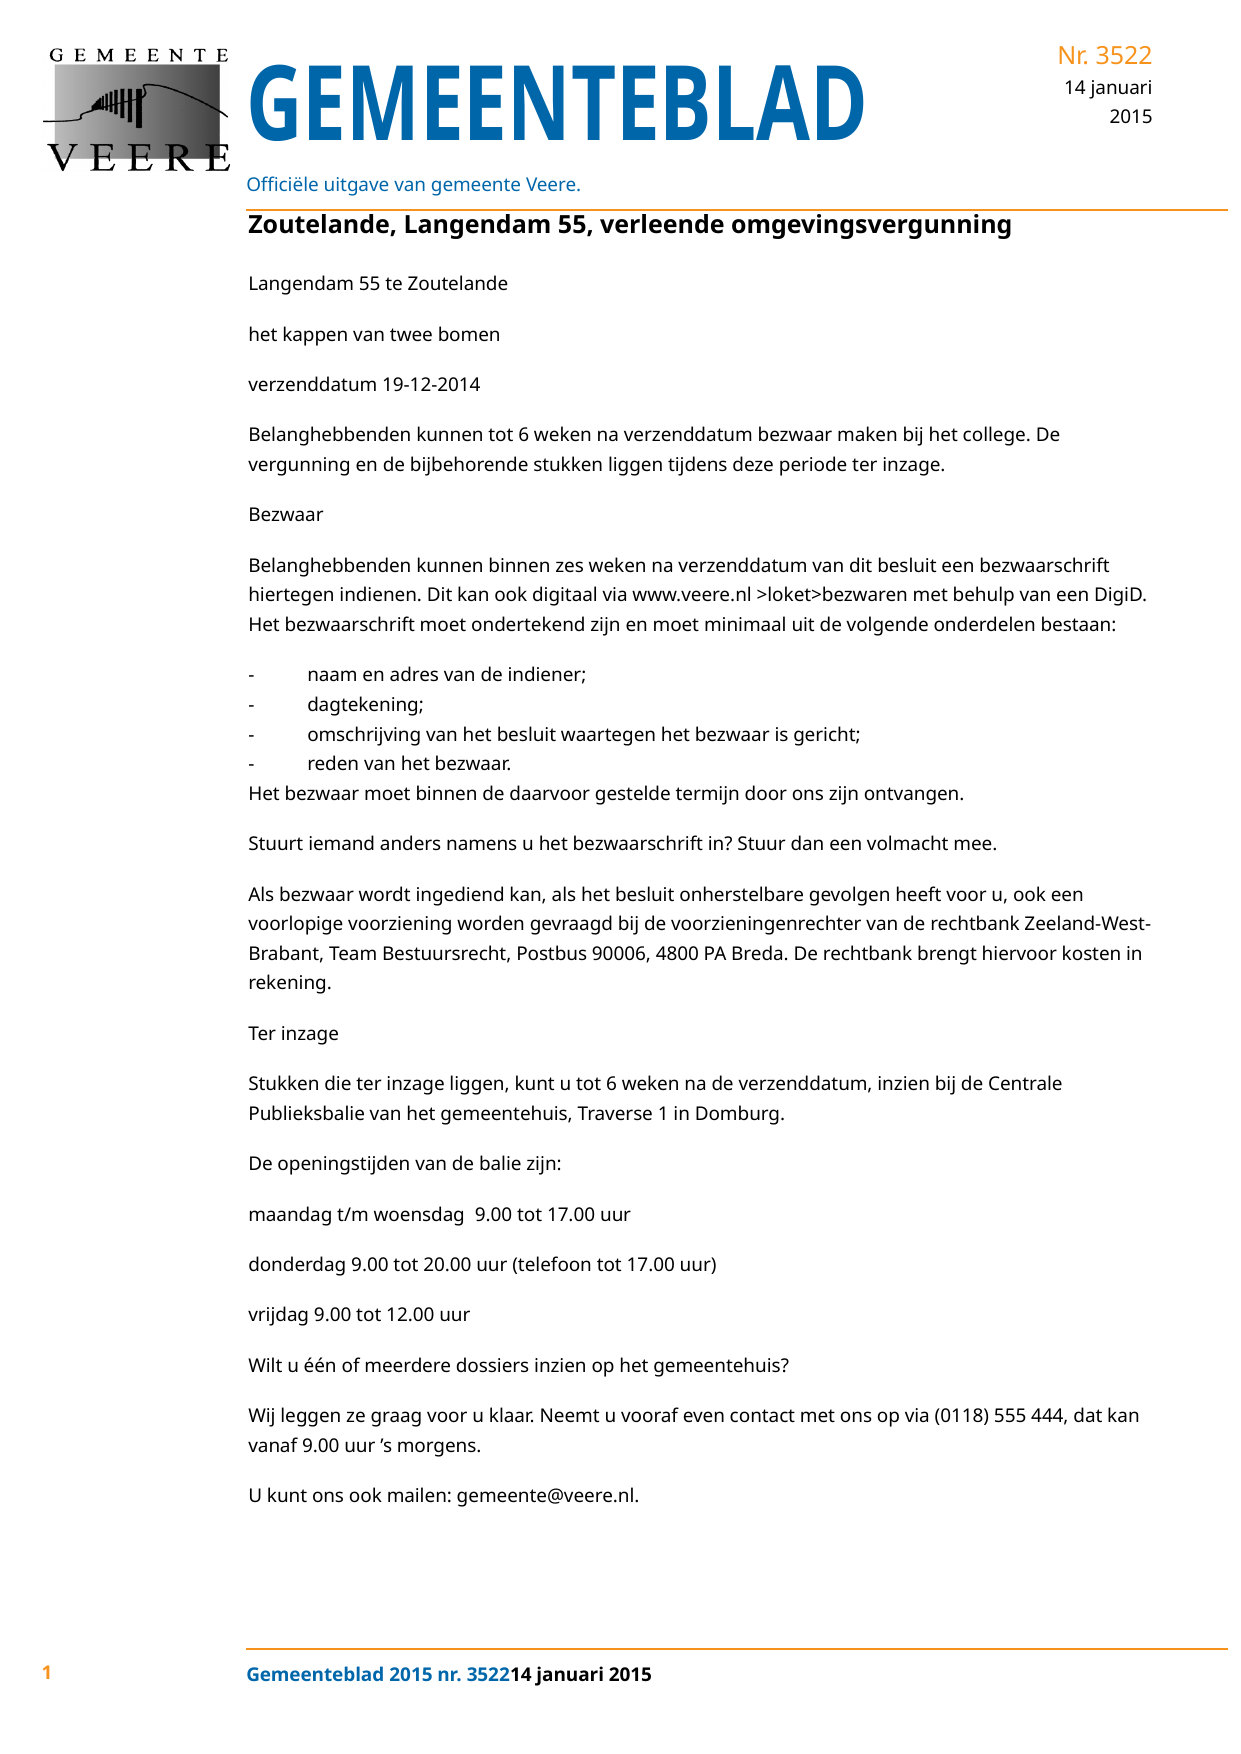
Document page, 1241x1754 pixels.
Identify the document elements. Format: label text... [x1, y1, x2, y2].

list omschrijving van het besluit waartegen het bezwaar is gericht; [248, 721, 1152, 746]
text donderdag 9.00 tot 20.00 uur (telefoon tot 17.00 uur) [248, 1251, 1152, 1277]
text vrijdag 9.00 tot 12.00 uur [248, 1302, 1152, 1327]
text Belanghebbenden kunnen binnen zes weken na verzenddatum van dit besluit een bezwaarschrift hiertegen indienen. Dit kan ook digitaal via www.veere.nl >loket>bezwaren met behulp van een DigiD. Het bezwaarschrift moet ondertekend zijn en moet minimaal uit de volgende onderdelen bestaan: [248, 552, 1152, 637]
text het kappen van twee bomen [248, 321, 1152, 346]
text De openingstijden van de balie zijn: [248, 1150, 1152, 1176]
text U kunt ons ook mailen: gemeente@veere.nl. [248, 1482, 1152, 1508]
text verzenddatum 19-12-2014 [248, 371, 1152, 397]
text Wij leggen ze graag voor u klaar. Neemt u vooraf even contact met ons op via (0118) 555 444, dat kan vanaf 9.00 uur ’s morgens. [248, 1402, 1152, 1458]
text Het bezwaar moet binnen de daarvoor gestelde termijn door ons zijn ontvangen. [248, 780, 1152, 806]
list reden van het bezwaar. [248, 750, 1152, 776]
text Bezwaar [248, 502, 1152, 527]
text Stuurt iemand anders namens u het bezwaarschrift in? Stuur dan een volmacht mee. [248, 830, 1152, 856]
text Zoutelande, Langendam 55, verleende omgevingsvergunning [248, 211, 1152, 241]
text Stukken die ter inzage liggen, kunt u tot 6 weken na de verzenddatum, inzien bij de Centrale Publieksbalie van het gemeentehuis, Traverse 1 in Domburg. [248, 1070, 1152, 1126]
text maandag t/m woensdag 9.00 tot 17.00 uur [248, 1201, 1152, 1226]
text Wilt u één of meerdere dossiers inzien op het gemeentehuis? [248, 1352, 1152, 1378]
list dagtekening; [248, 691, 1152, 717]
text Belanghebbenden kunnen tot 6 weken na verzenddatum bezwaar maken bij het college. De vergunning en de bijbehorende stukken liggen tijdens deze periode ter inzage. [248, 422, 1152, 477]
picture [41, 47, 231, 172]
text Langendam 55 te Zoutelande [248, 270, 1152, 296]
text Ter inzage [248, 1020, 1152, 1046]
list naam en adres van de indiener; [248, 662, 1152, 687]
text Als bezwaar wordt ingediend kan, als het besluit onherstelbare gevolgen heeft voor u, ook een voorlopige voorziening worden gevraagd bij de voorzieningenrechter van de rechtbank Zeeland-West-Brabant, Team Bestuursrecht, Postbus 90006, 4800 PA Breda. De rechtbank brengt hiervoor kosten in rekening. [248, 881, 1152, 995]
